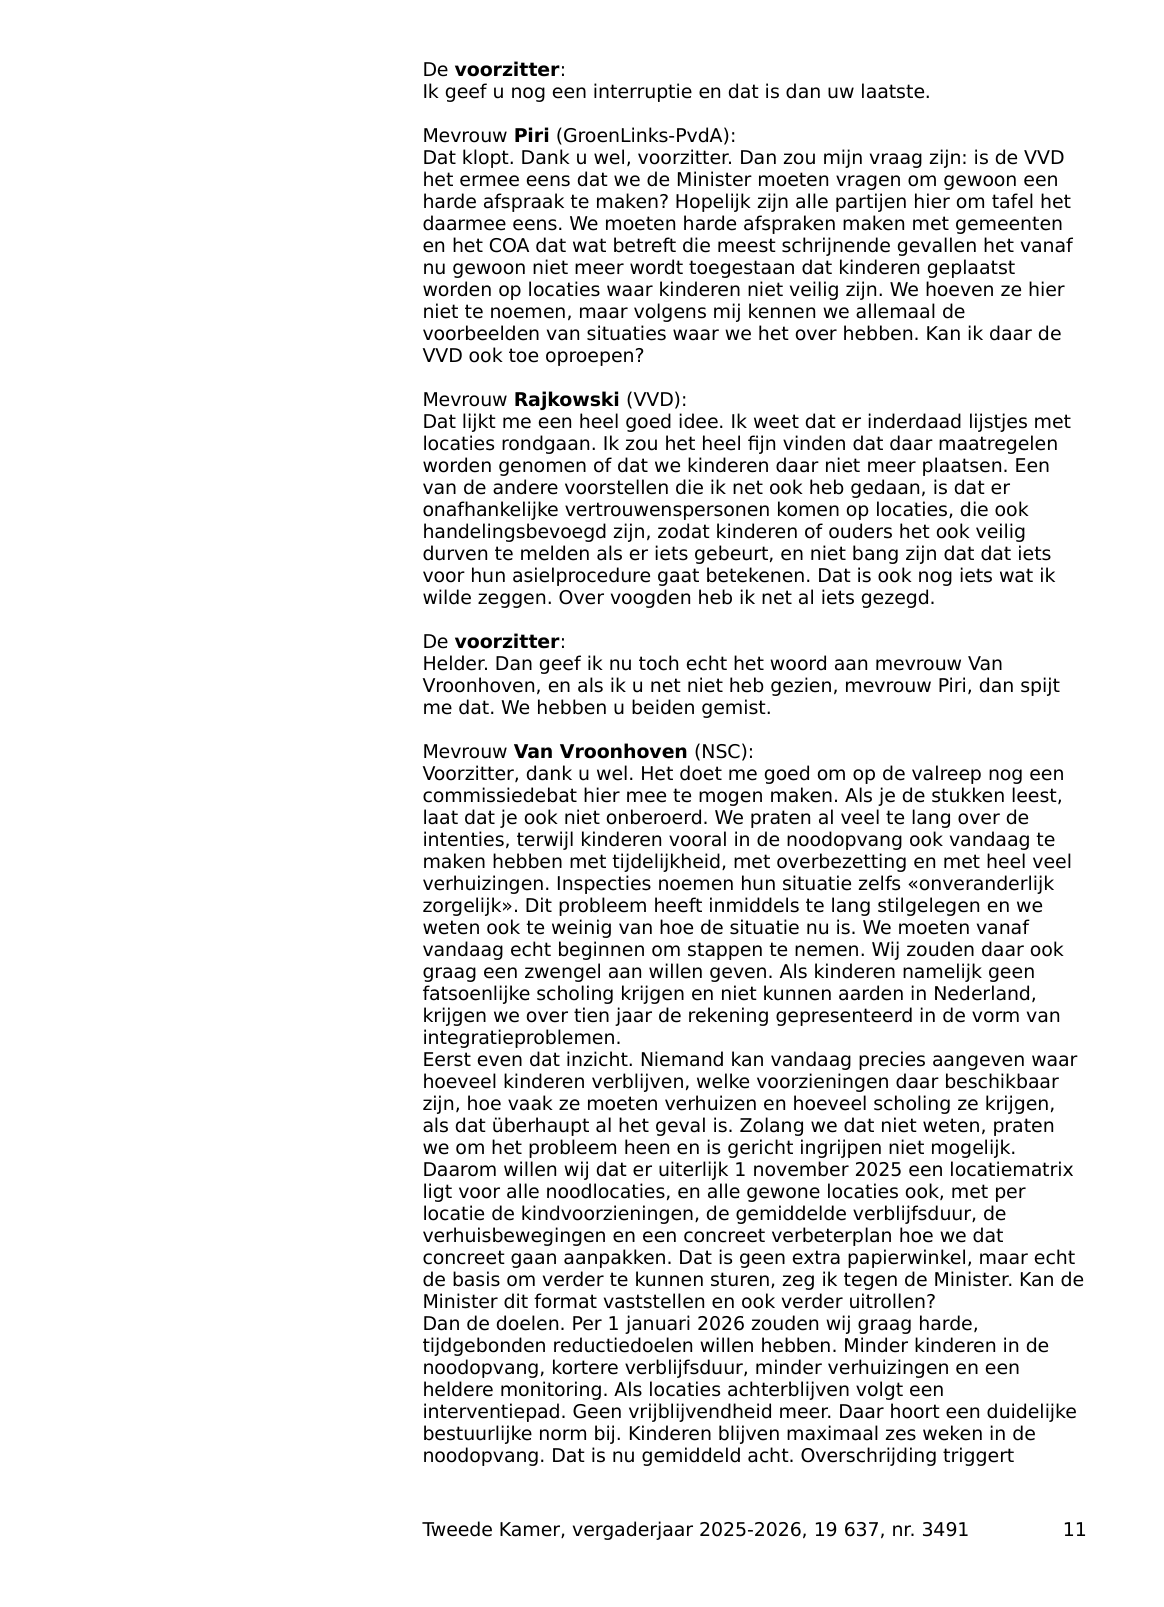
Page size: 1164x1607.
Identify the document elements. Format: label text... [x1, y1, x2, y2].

text De voorzitter: [422, 59, 1087, 81]
text Voorzitter, dank u wel. Het doet me goed om op de valreep nog een commissiedebat hier mee te mogen maken. Als je de stukken leest, laat dat je ook niet onberoerd. We praten al veel te lang over de intenties, terwijl kinderen vooral in de noodopvang ook vandaag te maken hebben met tijdelijkheid, met overbezetting en met heel veel verhuizingen. Inspecties noemen hun situatie zelfs «onveranderlijk zorgelijk». Dit probleem heeft inmiddels te lang stilgelegen en we weten ook te weinig van hoe de situatie nu is. We moeten vanaf vandaag echt beginnen om stappen te nemen. Wij zouden daar ook graag een zwengel aan willen geven. Als kinderen namelijk geen fatsoenlijke scholing krijgen en niet kunnen aarden in Nederland, krijgen we over tien jaar de rekening gepresenteerd in de vorm van integratieproblemen. [422, 763, 1087, 1049]
text Dat klopt. Dank u wel, voorzitter. Dan zou mijn vraag zijn: is de VVD het ermee eens dat we de Minister moeten vragen om gewoon een harde afspraak te maken? Hopelijk zijn alle partijen hier om tafel het daarmee eens. We moeten harde afspraken maken met gemeenten en het COA dat wat betreft die meest schrijnende gevallen het vanaf nu gewoon niet meer wordt toegestaan dat kinderen geplaatst worden op locaties waar kinderen niet veilig zijn. We hoeven ze hier niet te noemen, maar volgens mij kennen we allemaal de voorbeelden van situaties waar we het over hebben. Kan ik daar de VVD ook toe oproepen? [422, 147, 1087, 367]
text Eerst even dat inzicht. Niemand kan vandaag precies aangeven waar hoeveel kinderen verblijven, welke voorzieningen daar beschikbaar zijn, hoe vaak ze moeten verhuizen en hoeveel scholing ze krijgen, als dat überhaupt al het geval is. Zolang we dat niet weten, praten we om het probleem heen en is gericht ingrijpen niet mogelijk. Daarom willen wij dat er uiterlijk 1 november 2025 een locatiematrix ligt voor alle noodlocaties, en alle gewone locaties ook, met per locatie de kindvoorzieningen, de gemiddelde verblijfsduur, de verhuisbewegingen en een concreet verbeterplan hoe we dat concreet gaan aanpakken. Dat is geen extra papierwinkel, maar echt de basis om verder te kunnen sturen, zeg ik tegen de Minister. Kan de Minister dit format vaststellen en ook verder uitrollen? [422, 1049, 1087, 1313]
text Ik geef u nog een interruptie en dat is dan uw laatste. [422, 81, 1087, 103]
text Dat lijkt me een heel goed idee. Ik weet dat er inderdaad lijstjes met locaties rondgaan. Ik zou het heel fijn vinden dat daar maatregelen worden genomen of dat we kinderen daar niet meer plaatsen. Een van de andere voorstellen die ik net ook heb gedaan, is dat er onafhankelijke vertrouwenspersonen komen op locaties, die ook handelingsbevoegd zijn, zodat kinderen of ouders het ook veilig durven te melden als er iets gebeurt, en niet bang zijn dat dat iets voor hun asielprocedure gaat betekenen. Dat is ook nog iets wat ik wilde zeggen. Over voogden heb ik net al iets gezegd. [422, 411, 1087, 609]
text Dan de doelen. Per 1 januari 2026 zouden wij graag harde, tijdgebonden reductiedoelen willen hebben. Minder kinderen in de noodopvang, kortere verblijfsduur, minder verhuizingen en een heldere monitoring. Als locaties achterblijven volgt een interventiepad. Geen vrijblijvendheid meer. Daar hoort een duidelijke bestuurlijke norm bij. Kinderen blijven maximaal zes weken in de noodopvang. Dat is nu gemiddeld acht. Overschrijding triggert [422, 1313, 1087, 1467]
text Mevrouw Piri (GroenLinks-PvdA): [422, 125, 1087, 147]
text Mevrouw Van Vroonhoven (NSC): [422, 741, 1087, 763]
text Helder. Dan geef ik nu toch echt het woord aan mevrouw Van Vroonhoven, en als ik u net niet heb gezien, mevrouw Piri, dan spijt me dat. We hebben u beiden gemist. [422, 653, 1087, 719]
text Mevrouw Rajkowski (VVD): [422, 389, 1087, 411]
text De voorzitter: [422, 631, 1087, 653]
